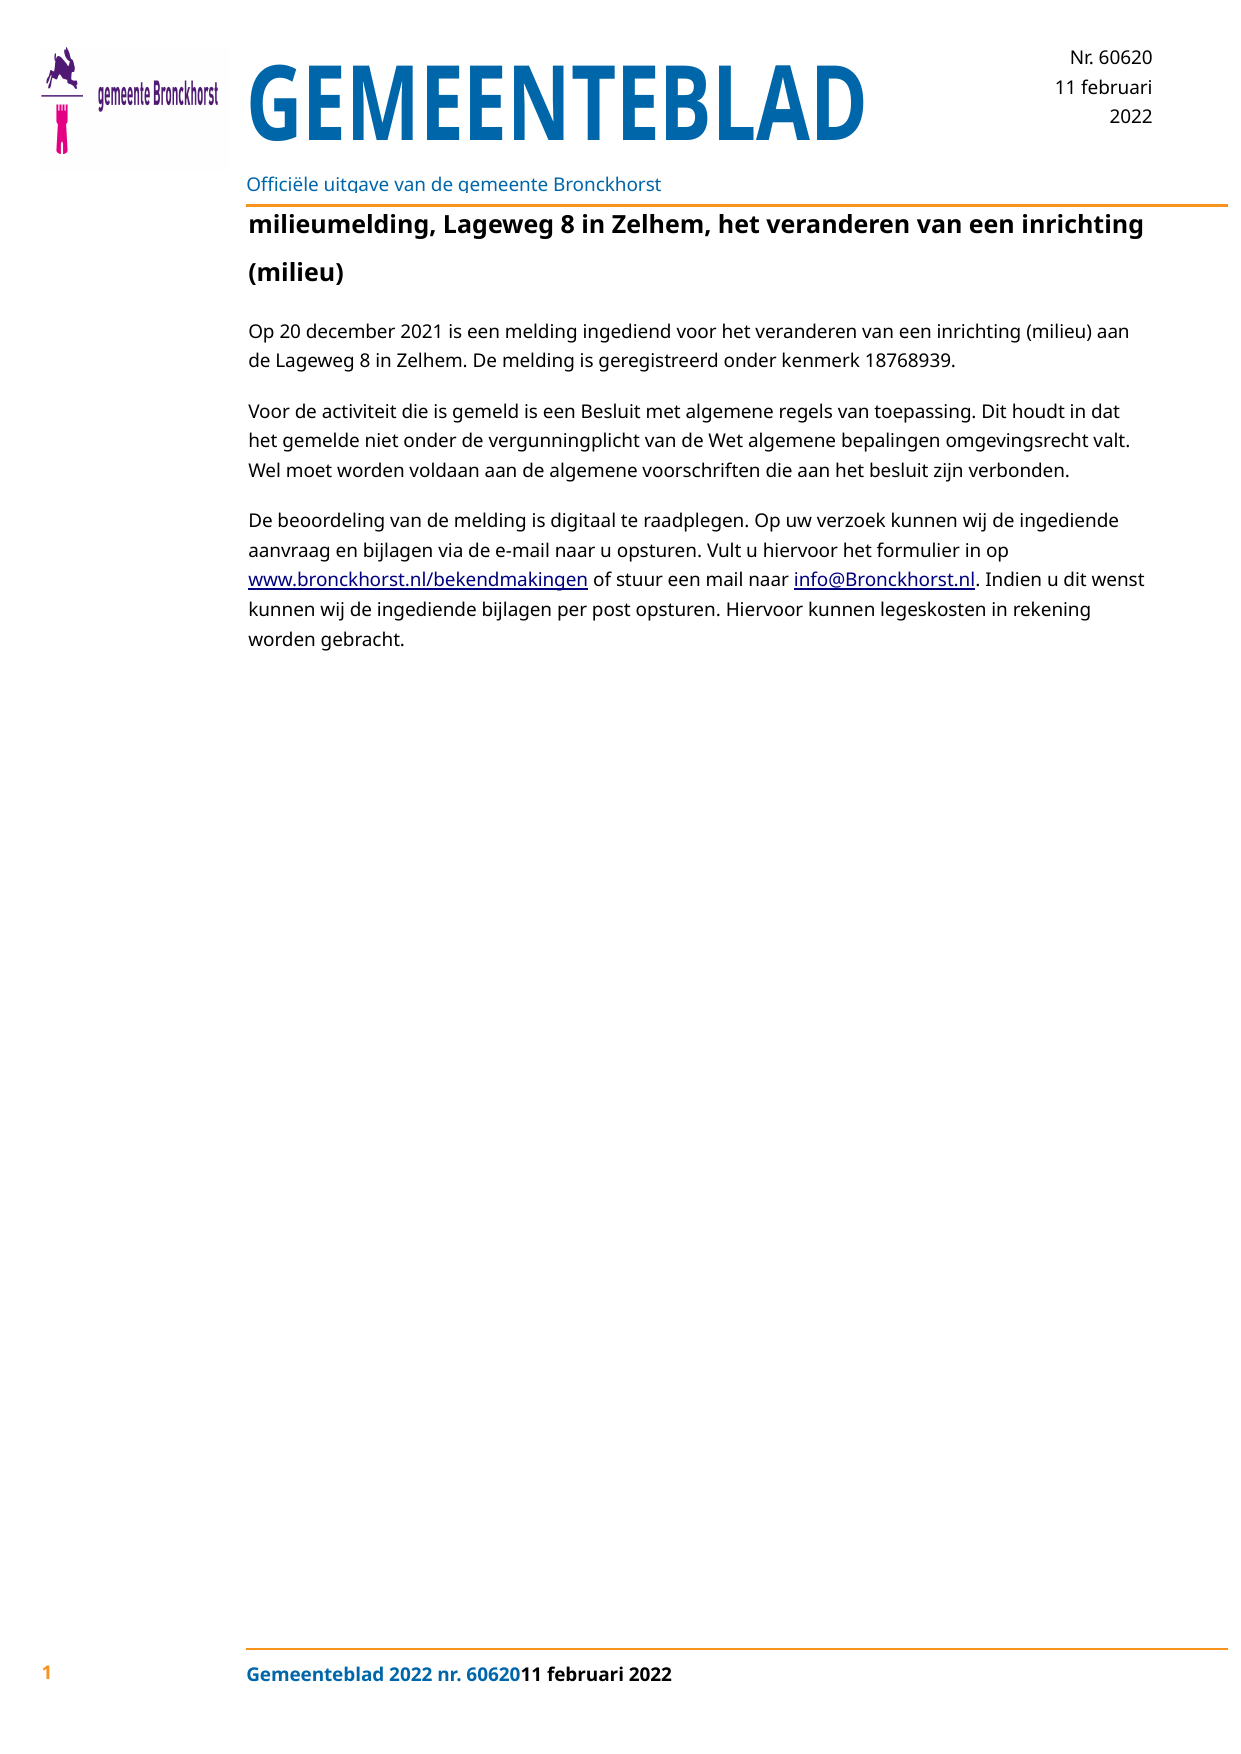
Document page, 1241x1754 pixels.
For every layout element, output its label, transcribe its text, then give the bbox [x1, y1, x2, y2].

text Voor de activiteit die is gemeld is een Besluit met algemene regels van toepassing. Dit houdt in dat het gemelde niet onder de vergunningplicht van de Wet algemene bepalingen omgevingsrecht valt. Wel moet worden voldaan aan de algemene voorschriften die aan het besluit zijn verbonden. [248, 398, 1152, 483]
text Op 20 december 2021 is een melding ingediend voor het veranderen van een inrichting (milieu) aan de Lageweg 8 in Zelhem. De melding is geregistreerd onder kenmerk 18768939. [248, 318, 1152, 373]
picture [41, 47, 231, 172]
text De beoordeling van de melding is digitaal te raadplegen. Op uw verzoek kunnen wij de ingediende aanvraag en bijlagen via de e-mail naar u opsturen. Vult u hiervoor het formulier in op www.bronckhorst.nl/bekendmakingen of stuur een mail naar info@Bronckhorst.nl. Indien u dit wenst kunnen wij de ingediende bijlagen per post opsturen. Hiervoor kunnen legeskosten in rekening worden gebracht. [248, 507, 1152, 652]
text milieumelding, Lageweg 8 in Zelhem, het veranderen van een inrichting (milieu) [248, 207, 1152, 288]
